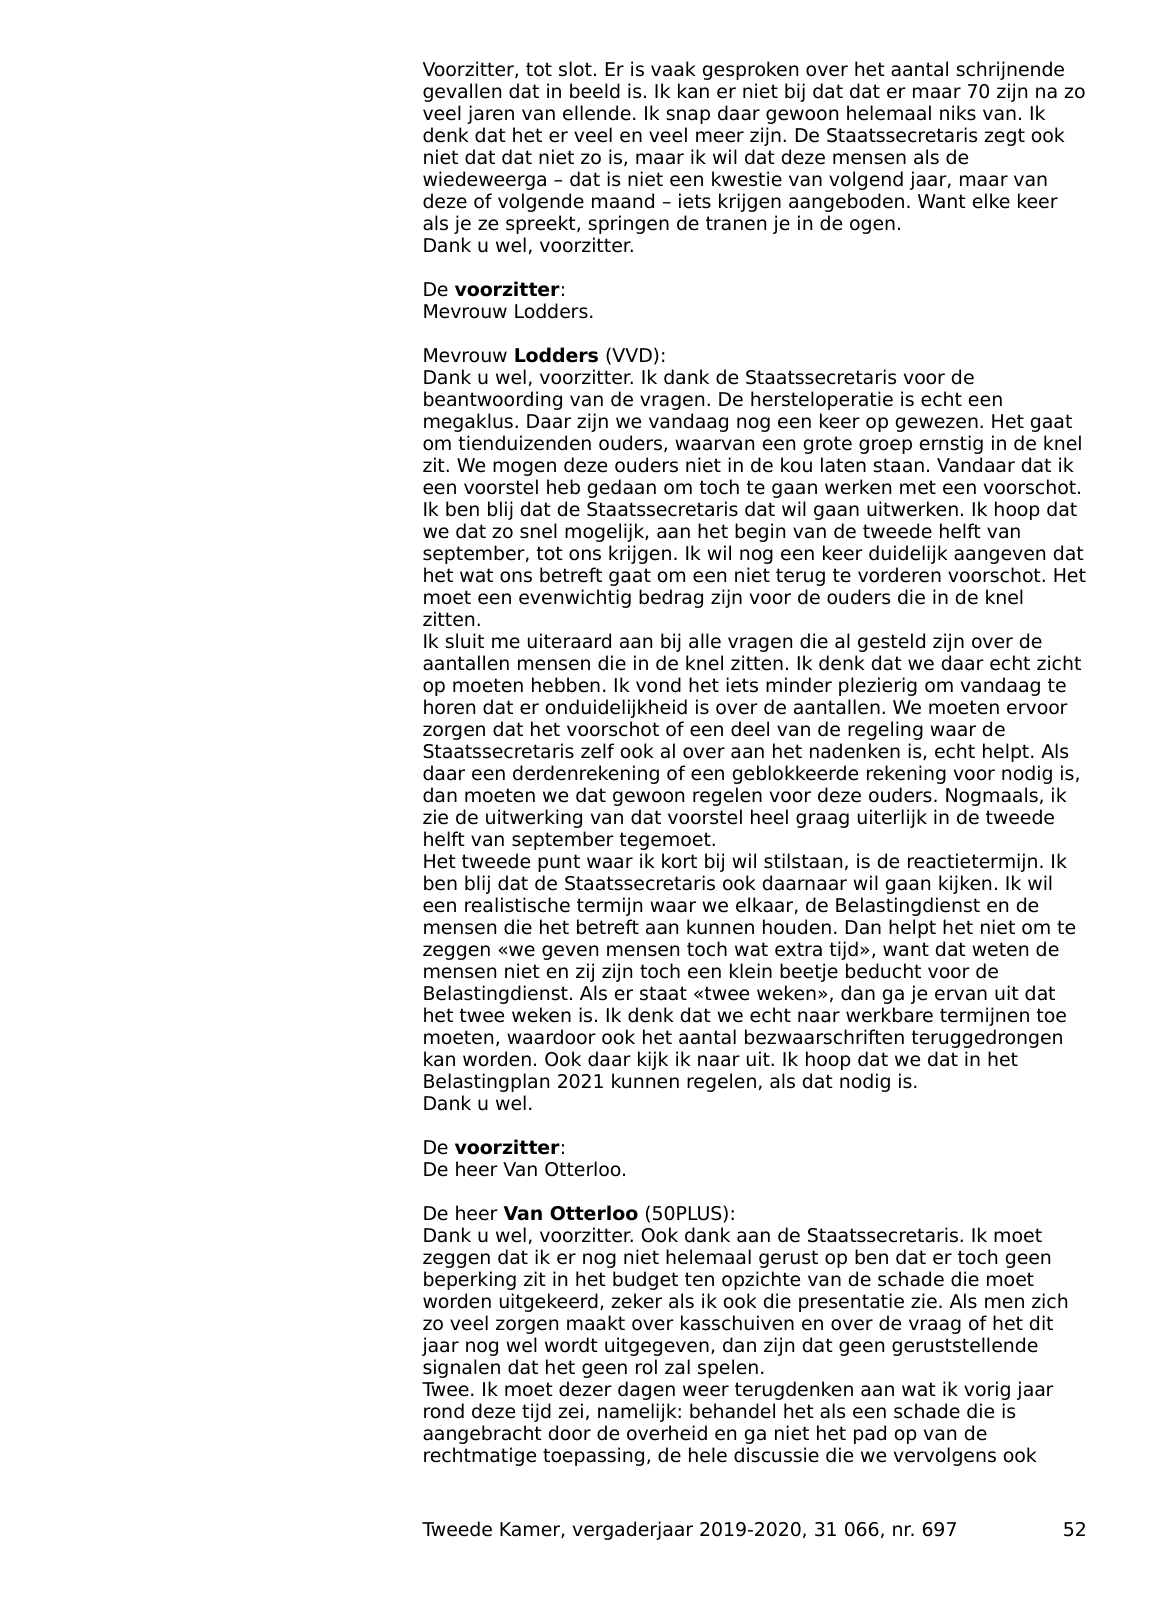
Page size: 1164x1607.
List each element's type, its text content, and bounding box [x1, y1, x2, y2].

text De heer Van Otterloo. [422, 1159, 1087, 1181]
text Dank u wel, voorzitter. [422, 235, 1087, 257]
text Dank u wel, voorzitter. Ik dank de Staatssecretaris voor de beantwoording van de vragen. De hersteloperatie is echt een megaklus. Daar zijn we vandaag nog een keer op gewezen. Het gaat om tienduizenden ouders, waarvan een grote groep ernstig in de knel zit. We mogen deze ouders niet in de kou laten staan. Vandaar dat ik een voorstel heb gedaan om toch te gaan werken met een voorschot. Ik ben blij dat de Staatssecretaris dat wil gaan uitwerken. Ik hoop dat we dat zo snel mogelijk, aan het begin van de tweede helft van september, tot ons krijgen. Ik wil nog een keer duidelijk aangeven dat het wat ons betreft gaat om een niet terug te vorderen voorschot. Het moet een evenwichtig bedrag zijn voor de ouders die in de knel zitten. [422, 367, 1087, 631]
text Dank u wel. [422, 1092, 1087, 1114]
text De voorzitter: [422, 1137, 1087, 1159]
text Dank u wel, voorzitter. Ook dank aan de Staatssecretaris. Ik moet zeggen dat ik er nog niet helemaal gerust op ben dat er toch geen beperking zit in het budget ten opzichte van de schade die moet worden uitgekeerd, zeker als ik ook die presentatie zie. Als men zich zo veel zorgen maakt over kasschuiven en over de vraag of het dit jaar nog wel wordt uitgegeven, dan zijn dat geen geruststellende signalen dat het geen rol zal spelen. [422, 1225, 1087, 1379]
text De heer Van Otterloo (50PLUS): [422, 1203, 1087, 1225]
text Voorzitter, tot slot. Er is vaak gesproken over het aantal schrijnende gevallen dat in beeld is. Ik kan er niet bij dat dat er maar 70 zijn na zo veel jaren van ellende. Ik snap daar gewoon helemaal niks van. Ik denk dat het er veel en veel meer zijn. De Staatssecretaris zegt ook niet dat dat niet zo is, maar ik wil dat deze mensen als de wiedeweerga – dat is niet een kwestie van volgend jaar, maar van deze of volgende maand – iets krijgen aangeboden. Want elke keer als je ze spreekt, springen de tranen je in de ogen. [422, 59, 1087, 235]
text Het tweede punt waar ik kort bij wil stilstaan, is de reactietermijn. Ik ben blij dat de Staatssecretaris ook daarnaar wil gaan kijken. Ik wil een realistische termijn waar we elkaar, de Belastingdienst en de mensen die het betreft aan kunnen houden. Dan helpt het niet om te zeggen «we geven mensen toch wat extra tijd», want dat weten de mensen niet en zij zijn toch een klein beetje beducht voor de Belastingdienst. Als er staat «twee weken», dan ga je ervan uit dat het twee weken is. Ik denk dat we echt naar werkbare termijnen toe moeten, waardoor ook het aantal bezwaarschriften teruggedrongen kan worden. Ook daar kijk ik naar uit. Ik hoop dat we dat in het Belastingplan 2021 kunnen regelen, als dat nodig is. [422, 851, 1087, 1092]
text Mevrouw Lodders. [422, 301, 1087, 323]
text Twee. Ik moet dezer dagen weer terugdenken aan wat ik vorig jaar rond deze tijd zei, namelijk: behandel het als een schade die is aangebracht door de overheid en ga niet het pad op van de rechtmatige toepassing, de hele discussie die we vervolgens ook [422, 1379, 1087, 1467]
text Ik sluit me uiteraard aan bij alle vragen die al gesteld zijn over de aantallen mensen die in de knel zitten. Ik denk dat we daar echt zicht op moeten hebben. Ik vond het iets minder plezierig om vandaag te horen dat er onduidelijkheid is over de aantallen. We moeten ervoor zorgen dat het voorschot of een deel van de regeling waar de Staatssecretaris zelf ook al over aan het nadenken is, echt helpt. Als daar een derdenrekening of een geblokkeerde rekening voor nodig is, dan moeten we dat gewoon regelen voor deze ouders. Nogmaals, ik zie de uitwerking van dat voorstel heel graag uiterlijk in de tweede helft van september tegemoet. [422, 631, 1087, 851]
text De voorzitter: [422, 279, 1087, 301]
text Mevrouw Lodders (VVD): [422, 345, 1087, 367]
